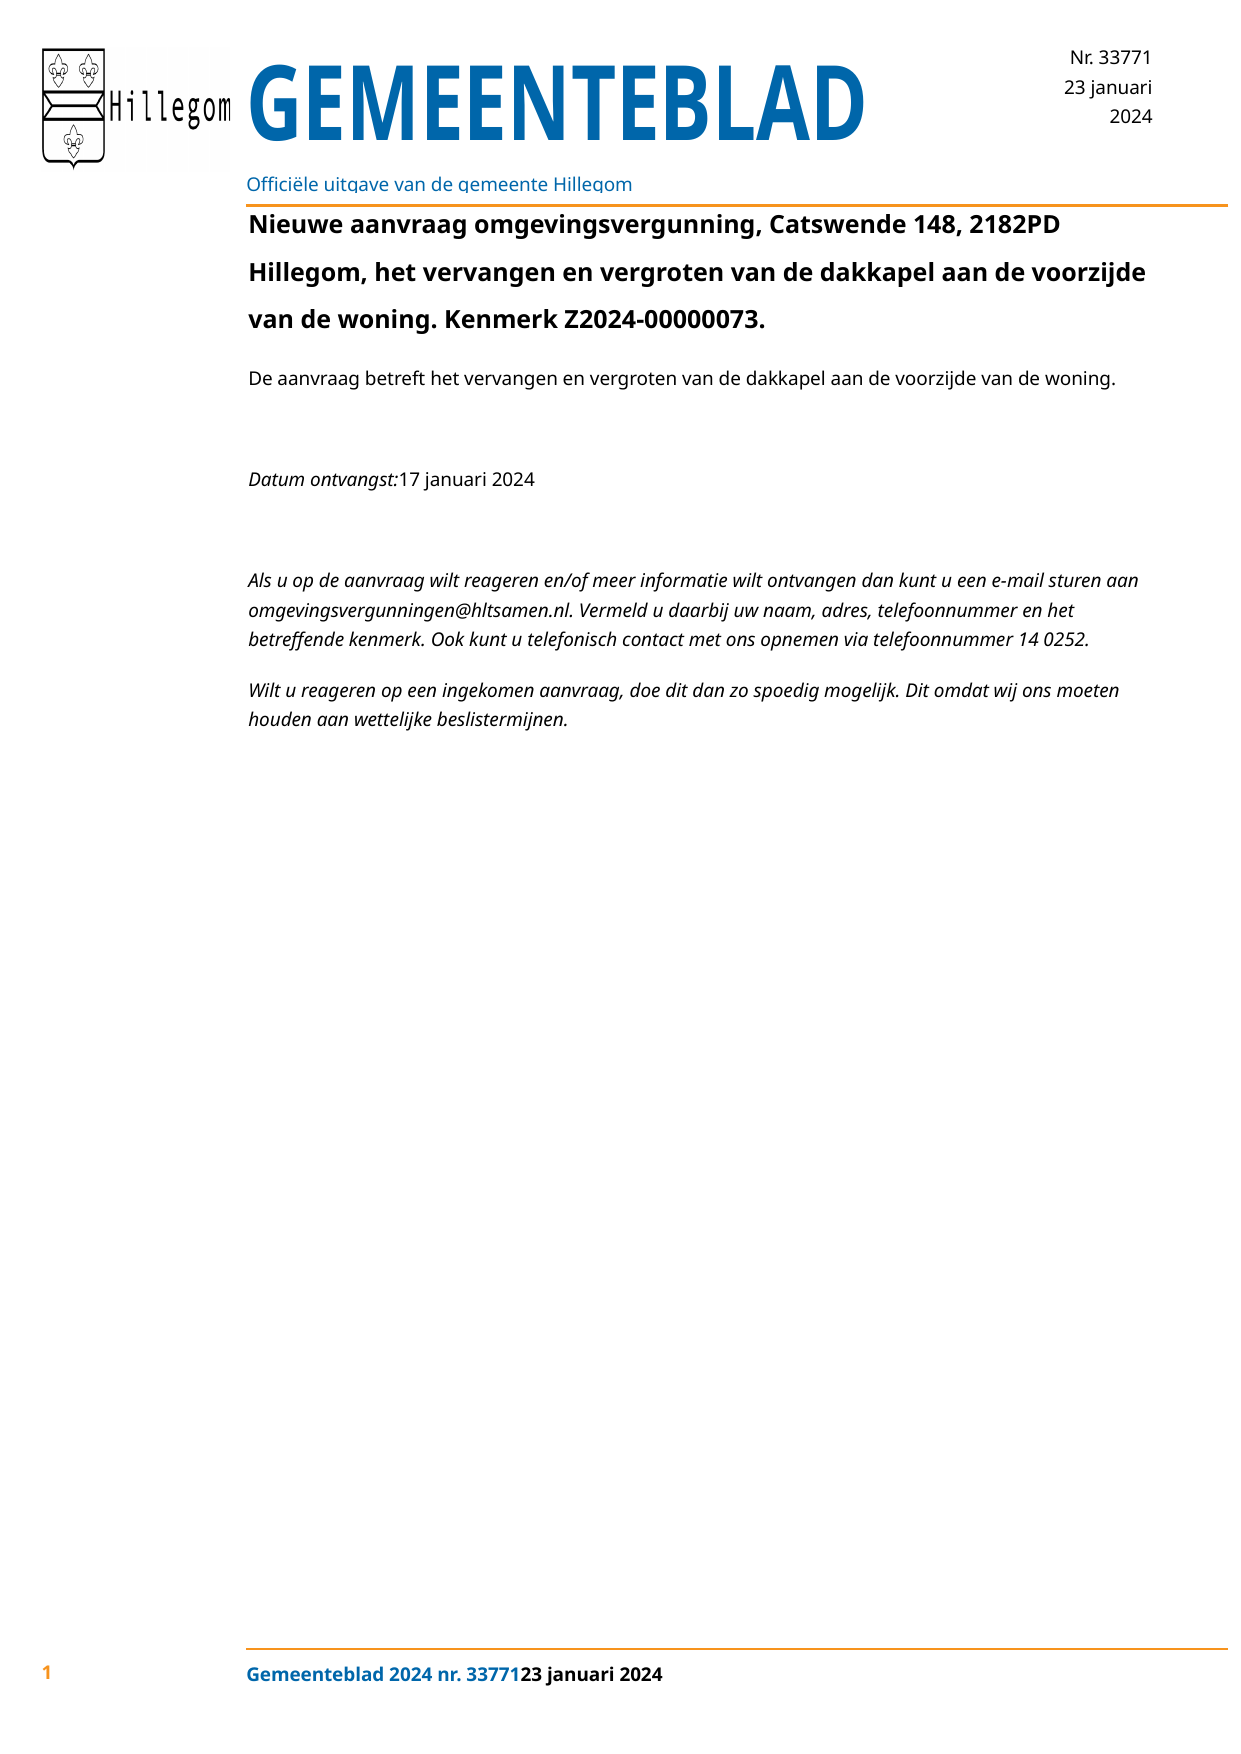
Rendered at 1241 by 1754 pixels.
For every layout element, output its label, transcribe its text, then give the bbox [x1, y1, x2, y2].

text Wilt u reageren op een ingekomen aanvraag, doe dit dan zo spoedig mogelijk. Dit omdat wij ons moeten houden aan wettelijke beslistermijnen. [248, 677, 1152, 732]
text Datum ontvangst:17 januari 2024 [248, 466, 1152, 492]
text Als u op de aanvraag wilt reageren en/of meer informatie wilt ontvangen dan kunt u een e-mail sturen aan omgevingsvergunningen@hltsamen.nl. Vermeld u daarbij uw naam, adres, telefoonnummer en het betreffende kenmerk. Ook kunt u telefonisch contact met ons opnemen via telefoonnummer 14 0252. [248, 567, 1152, 652]
picture [41, 47, 231, 172]
text De aanvraag betreft het vervangen en vergroten van de dakkapel aan de voorzijde van de woning. [248, 366, 1152, 391]
text Nieuwe aanvraag omgevingsvergunning, Catswende 148, 2182PD Hillegom, het vervangen en vergroten van de dakkapel aan de voorzijde van de woning. Kenmerk Z2024-00000073. [248, 207, 1152, 336]
